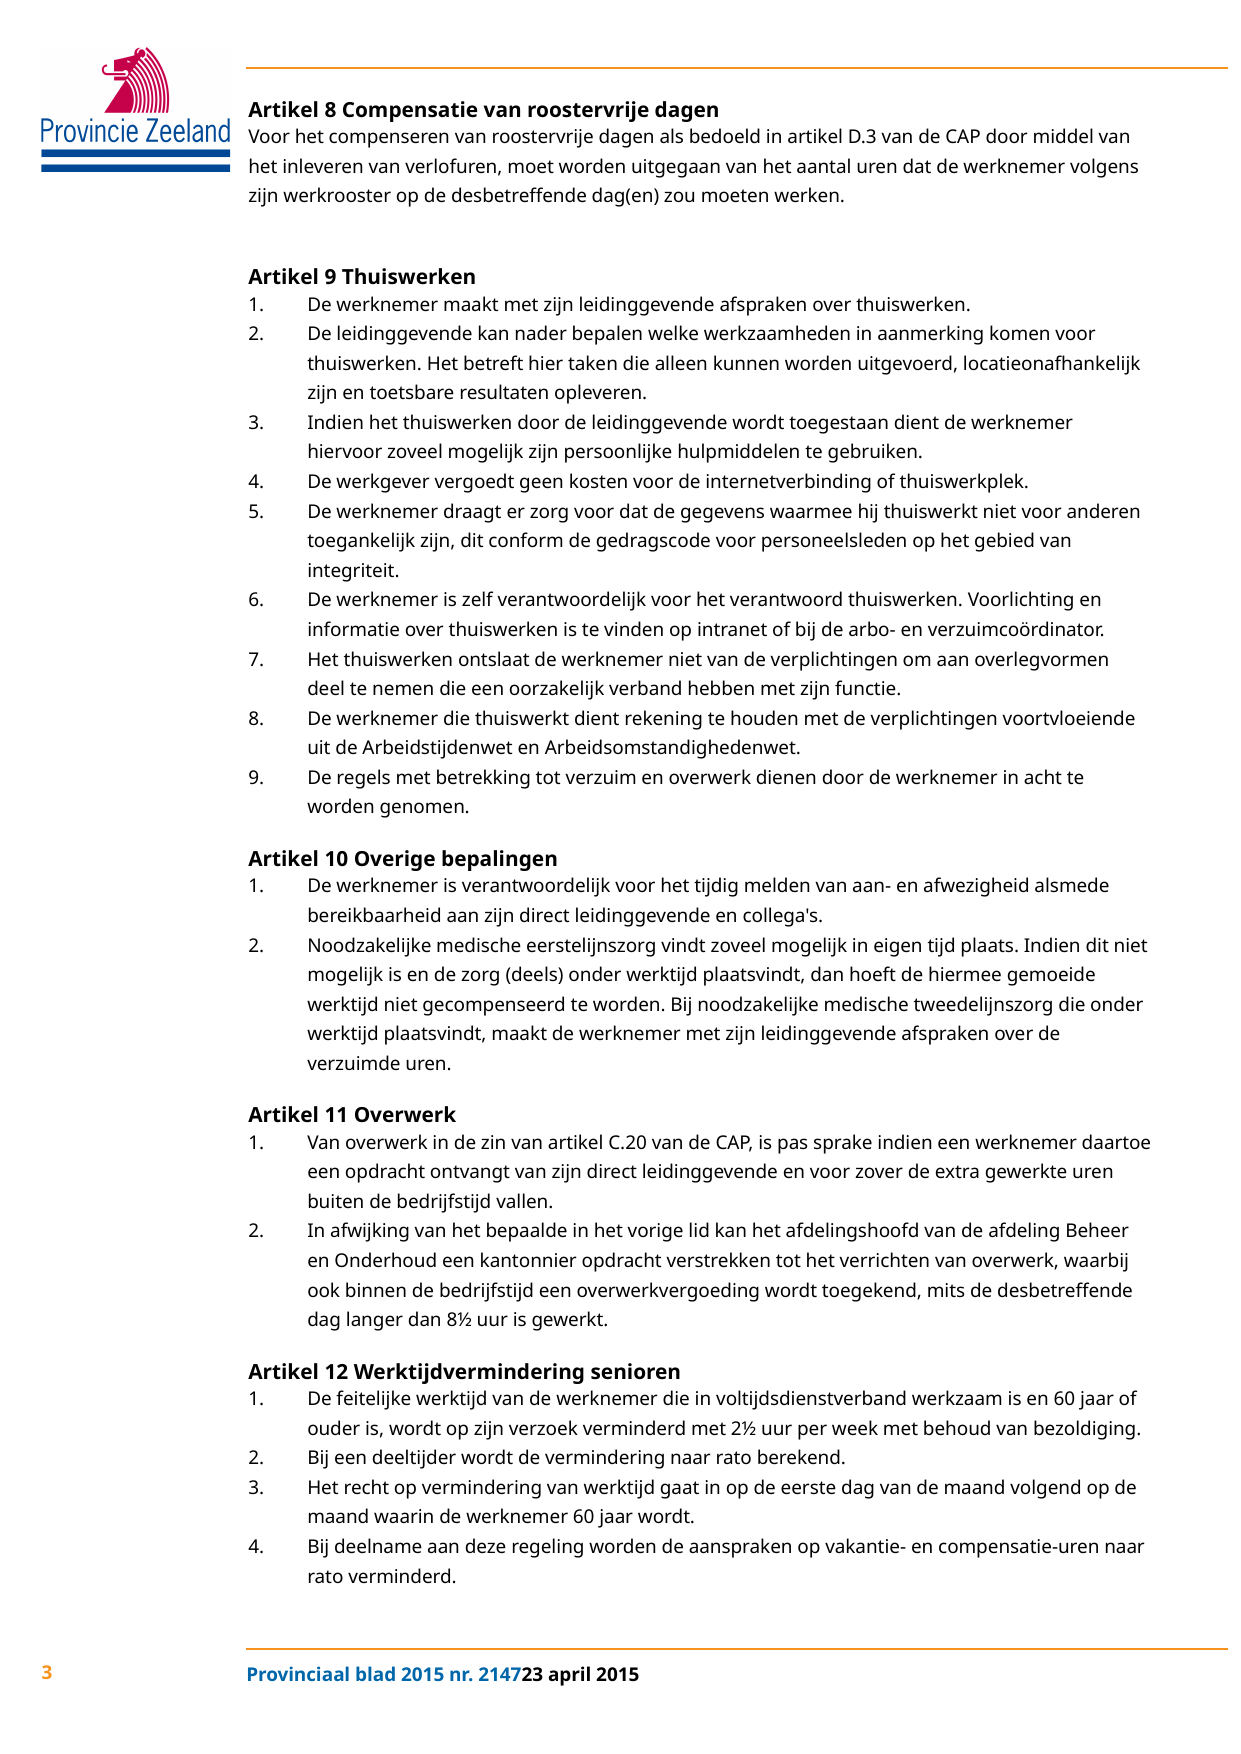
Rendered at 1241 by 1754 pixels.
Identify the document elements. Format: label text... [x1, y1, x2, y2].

text Artikel 9 Thuiswerken [248, 262, 1152, 291]
list Het thuiswerken ontslaat de werknemer niet van de verplichtingen om aan overlegvormen deel te nemen die een oorzakelijk verband hebben met zijn functie. [248, 646, 1152, 701]
list Indien het thuiswerken door de leidinggevende wordt toegestaan dient de werknemer hiervoor zoveel mogelijk zijn persoonlijke hulpmiddelen te gebruiken. [248, 409, 1152, 464]
text Artikel 8 Compensatie van roostervrije dagen [248, 95, 1152, 123]
list Noodzakelijke medische eerstelijnszorg vindt zoveel mogelijk in eigen tijd plaats. Indien dit niet mogelijk is en de zorg (deels) onder werktijd plaatsvindt, dan hoeft de hiermee gemoeide werktijd niet gecompenseerd te worden. Bij noodzakelijke medische tweedelijnszorg die onder werktijd plaatsvindt, maakt de werknemer met zijn leidinggevende afspraken over de verzuimde uren. [248, 932, 1152, 1076]
list De werkgever vergoedt geen kosten voor de internetverbinding of thuiswerkplek. [248, 468, 1152, 494]
list De werknemer is verantwoordelijk voor het tijdig melden van aan- en afwezigheid alsmede bereikbaarheid aan zijn direct leidinggevende en collega's. [248, 873, 1152, 928]
picture [41, 47, 231, 172]
text Voor het compenseren van roostervrije dagen als bedoeld in artikel D.3 van de CAP door middel van het inleveren van verlofuren, moet worden uitgegaan van het aantal uren dat de werknemer volgens zijn werkrooster op de desbetreffende dag(en) zou moeten werken. [248, 123, 1152, 208]
list De leidinggevende kan nader bepalen welke werkzaamheden in aanmerking komen voor thuiswerken. Het betreft hier taken die alleen kunnen worden uitgevoerd, locatieonafhankelijk zijn en toetsbare resultaten opleveren. [248, 320, 1152, 405]
list De regels met betrekking tot verzuim en overwerk dienen door de werknemer in acht te worden genomen. [248, 764, 1152, 819]
text Artikel 10 Overige bepalingen [248, 844, 1152, 873]
list Bij deelname aan deze regeling worden de aanspraken op vakantie- en compensatie-uren naar rato verminderd. [248, 1533, 1152, 1588]
list De werknemer is zelf verantwoordelijk voor het verantwoord thuiswerken. Voorlichting en informatie over thuiswerken is te vinden op intranet of bij de arbo- en verzuimcoördinator. [248, 587, 1152, 642]
list Bij een deeltijder wordt de vermindering naar rato berekend. [248, 1444, 1152, 1470]
list Van overwerk in de zin van artikel C.20 van de CAP, is pas sprake indien een werknemer daartoe een opdracht ontvangt van zijn direct leidinggevende en voor zover de extra gewerkte uren buiten de bedrijfstijd vallen. [248, 1129, 1152, 1214]
text Artikel 11 Overwerk [248, 1101, 1152, 1129]
list De werknemer draagt er zorg voor dat de gegevens waarmee hij thuiswerkt niet voor anderen toegankelijk zijn, dit conform de gedragscode voor personeelsleden op het gebied van integriteit. [248, 498, 1152, 583]
list Het recht op vermindering van werktijd gaat in op de eerste dag van de maand volgend op de maand waarin de werknemer 60 jaar wordt. [248, 1474, 1152, 1529]
list In afwijking van het bepaalde in het vorige lid kan het afdelingshoofd van de afdeling Beheer en Onderhoud een kantonnier opdracht verstrekken tot het verrichten van overwerk, waarbij ook binnen de bedrijfstijd een overwerkvergoeding wordt toegekend, mits de desbetreffende dag langer dan 8½ uur is gewerkt. [248, 1218, 1152, 1332]
list De feitelijke werktijd van de werknemer die in voltijdsdienstverband werkzaam is en 60 jaar of ouder is, wordt op zijn verzoek verminderd met 2½ uur per week met behoud van bezoldiging. [248, 1385, 1152, 1441]
list De werknemer maakt met zijn leidinggevende afspraken over thuiswerken. [248, 291, 1152, 317]
list De werknemer die thuiswerkt dient rekening te houden met de verplichtingen voortvloeiende uit de Arbeidstijdenwet en Arbeidsomstandighedenwet. [248, 705, 1152, 760]
text Artikel 12 Werktijdvermindering senioren [248, 1357, 1152, 1385]
